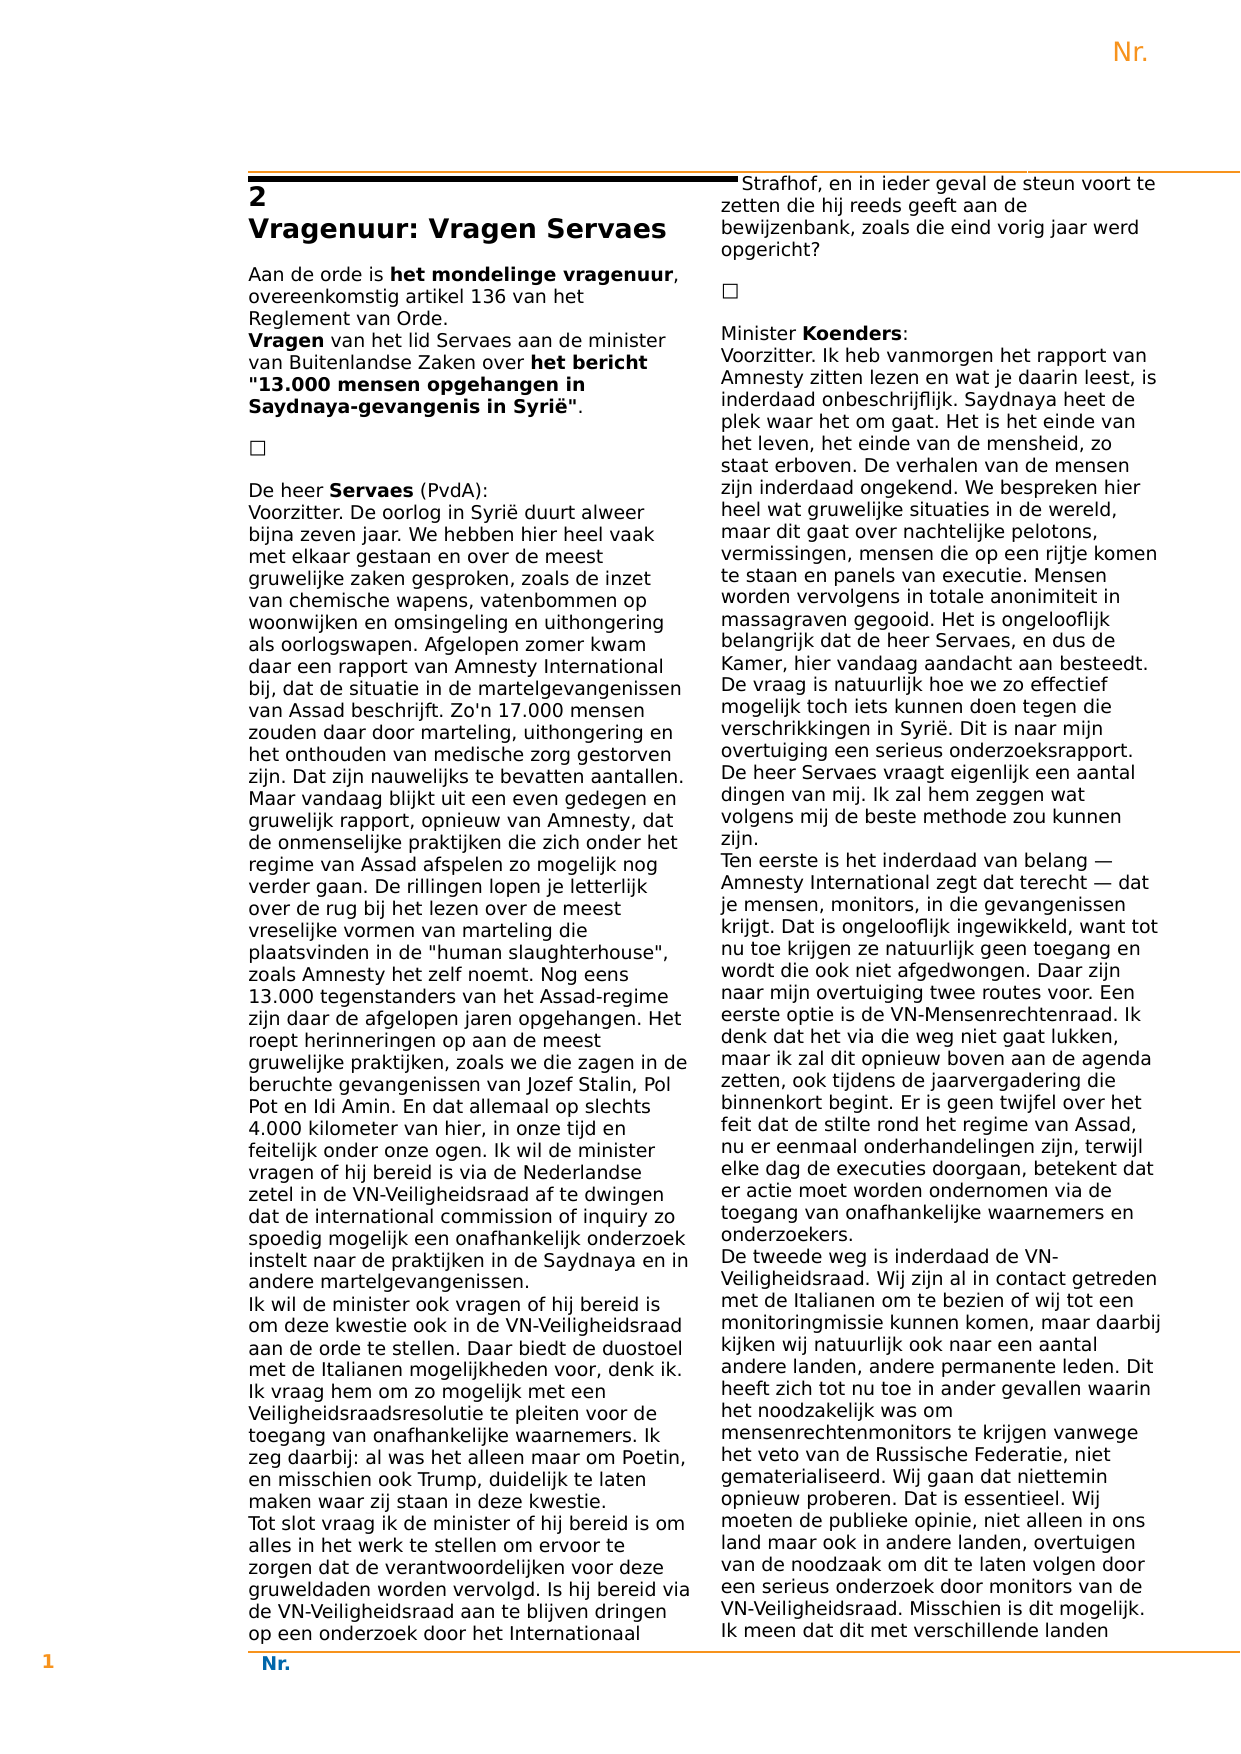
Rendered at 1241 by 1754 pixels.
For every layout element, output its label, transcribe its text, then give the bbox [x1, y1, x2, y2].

text De tweede weg is inderdaad de VN-Veiligheidsraad. Wij zijn al in contact getreden met de Italianen om te bezien of wij tot een monitoringmissie kunnen komen, maar daarbij kijken wij natuurlijk ook naar een aantal andere landen, andere permanente leden. Dit heeft zich tot nu toe in ander gevallen waarin het noodzakelijk was om mensenrechtenmonitors te krijgen vanwege het veto van de Russische Federatie, niet gematerialiseerd. Wij gaan dat niettemin opnieuw proberen. Dat is essentieel. Wij moeten de publieke opinie, niet alleen in ons land maar ook in andere landen, overtuigen van de noodzaak om dit te laten volgen door een serieus onderzoek door monitors van de VN-Veiligheidsraad. Misschien is dit mogelijk. Ik meen dat dit met verschillende landen [721, 1246, 1163, 1641]
text Vragen van het lid Servaes aan de minister van Buitenlandse Zaken over het bericht "13.000 mensen opgehangen in Saydnaya-gevangenis in Syrië". [248, 330, 691, 418]
text De heer Servaes (PvdA): [248, 480, 691, 502]
text Ik wil de minister ook vragen of hij bereid is om deze kwestie ook in de VN-Veiligheidsraad aan de orde te stellen. Daar biedt de duostoel met de Italianen mogelijkheden voor, denk ik. Ik vraag hem om zo mogelijk met een Veiligheidsraadsresolutie te pleiten voor de toegang van onafhankelijke waarnemers. Ik zeg daarbij: al was het alleen maar om Poetin, en misschien ook Trump, duidelijk te laten maken waar zij staan in deze kwestie. [248, 1293, 691, 1513]
text Ten eerste is het inderdaad van belang — Amnesty International zegt dat terecht — dat je mensen, monitors, in die gevangenissen krijgt. Dat is ongelooflijk ingewikkeld, want tot nu toe krijgen ze natuurlijk geen toegang en wordt die ook niet afgedwongen. Daar zijn naar mijn overtuiging twee routes voor. Een eerste optie is de VN-Mensenrechtenraad. Ik denk dat het via die weg niet gaat lukken, maar ik zal dit opnieuw boven aan de agenda zetten, ook tijdens de jaarvergadering die binnenkort begint. Er is geen twijfel over het feit dat de stilte rond het regime van Assad, nu er eenmaal onderhandelingen zijn, terwijl elke dag de executies doorgaan, betekent dat er actie moet worden ondernomen via de toegang van onafhankelijke waarnemers en onderzoekers. [721, 850, 1163, 1246]
text Voorzitter. Ik heb vanmorgen het rapport van Amnesty zitten lezen en wat je daarin leest, is inderdaad onbeschrijflijk. Saydnaya heet de plek waar het om gaat. Het is het einde van het leven, het einde van de mensheid, zo staat erboven. De verhalen van de mensen zijn inderdaad ongekend. We bespreken hier heel wat gruwelijke situaties in de wereld, maar dit gaat over nachtelijke pelotons, vermissingen, mensen die op een rijtje komen te staan en panels van executie. Mensen worden vervolgens in totale anonimiteit in massagraven gegooid. Het is ongelooflijk belangrijk dat de heer Servaes, en dus de Kamer, hier vandaag aandacht aan besteedt. De vraag is natuurlijk hoe we zo effectief mogelijk toch iets kunnen doen tegen die verschrikkingen in Syrië. Dit is naar mijn overtuiging een serieus onderzoeksrapport. De heer Servaes vraagt eigenlijk een aantal dingen van mij. Ik zal hem zeggen wat volgens mij de beste methode zou kunnen zijn. [721, 345, 1163, 850]
text Strafhof, en in ieder geval de steun voort te zetten die hij reeds geeft aan de bewijzenbank, zoals die eind vorig jaar werd opgericht? [721, 173, 1163, 261]
text Minister Koenders: [721, 323, 1163, 345]
text ⬜ [721, 281, 1163, 303]
text Aan de orde is het mondelinge vragenuur, overeenkomstig artikel 136 van het Reglement van Orde. [248, 264, 691, 330]
text Tot slot vraag ik de minister of hij bereid is om alles in het werk te stellen om ervoor te zorgen dat de verantwoordelijken voor deze gruweldaden worden vervolgd. Is hij bereid via de VN-Veiligheidsraad aan te blijven dringen op een onderzoek door het Internationaal [248, 1513, 691, 1645]
text Voorzitter. De oorlog in Syrië duurt alweer bijna zeven jaar. We hebben hier heel vaak met elkaar gestaan en over de meest gruwelijke zaken gesproken, zoals de inzet van chemische wapens, vatenbommen op woonwijken en omsingeling en uithongering als oorlogswapen. Afgelopen zomer kwam daar een rapport van Amnesty International bij, dat de situatie in de martelgevangenissen van Assad beschrijft. Zo'n 17.000 mensen zouden daar door marteling, uithongering en het onthouden van medische zorg gestorven zijn. Dat zijn nauwelijks te bevatten aantallen. Maar vandaag blijkt uit een even gedegen en gruwelijk rapport, opnieuw van Amnesty, dat de onmenselijke praktijken die zich onder het regime van Assad afspelen zo mogelijk nog verder gaan. De rillingen lopen je letterlijk over de rug bij het lezen over de meest vreselijke vormen van marteling die plaatsvinden in de "human slaughterhouse", zoals Amnesty het zelf noemt. Nog eens 13.000 tegenstanders van het Assad-regime zijn daar de afgelopen jaren opgehangen. Het roept herinneringen op aan de meest gruwelijke praktijken, zoals we die zagen in de beruchte gevangenissen van Jozef Stalin, Pol Pot en Idi Amin. En dat allemaal op slechts 4.000 kilometer van hier, in onze tijd en feitelijk onder onze ogen. Ik wil de minister vragen of hij bereid is via de Nederlandse zetel in de VN-Veiligheidsraad af te dwingen dat de international commission of inquiry zo spoedig mogelijk een onafhankelijk onderzoek instelt naar de praktijken in de Saydnaya en in andere martelgevangenissen. [248, 502, 691, 1293]
title 2 Vragenuur: Vragen Servaes [248, 182, 691, 244]
text ⬜ [248, 438, 691, 460]
